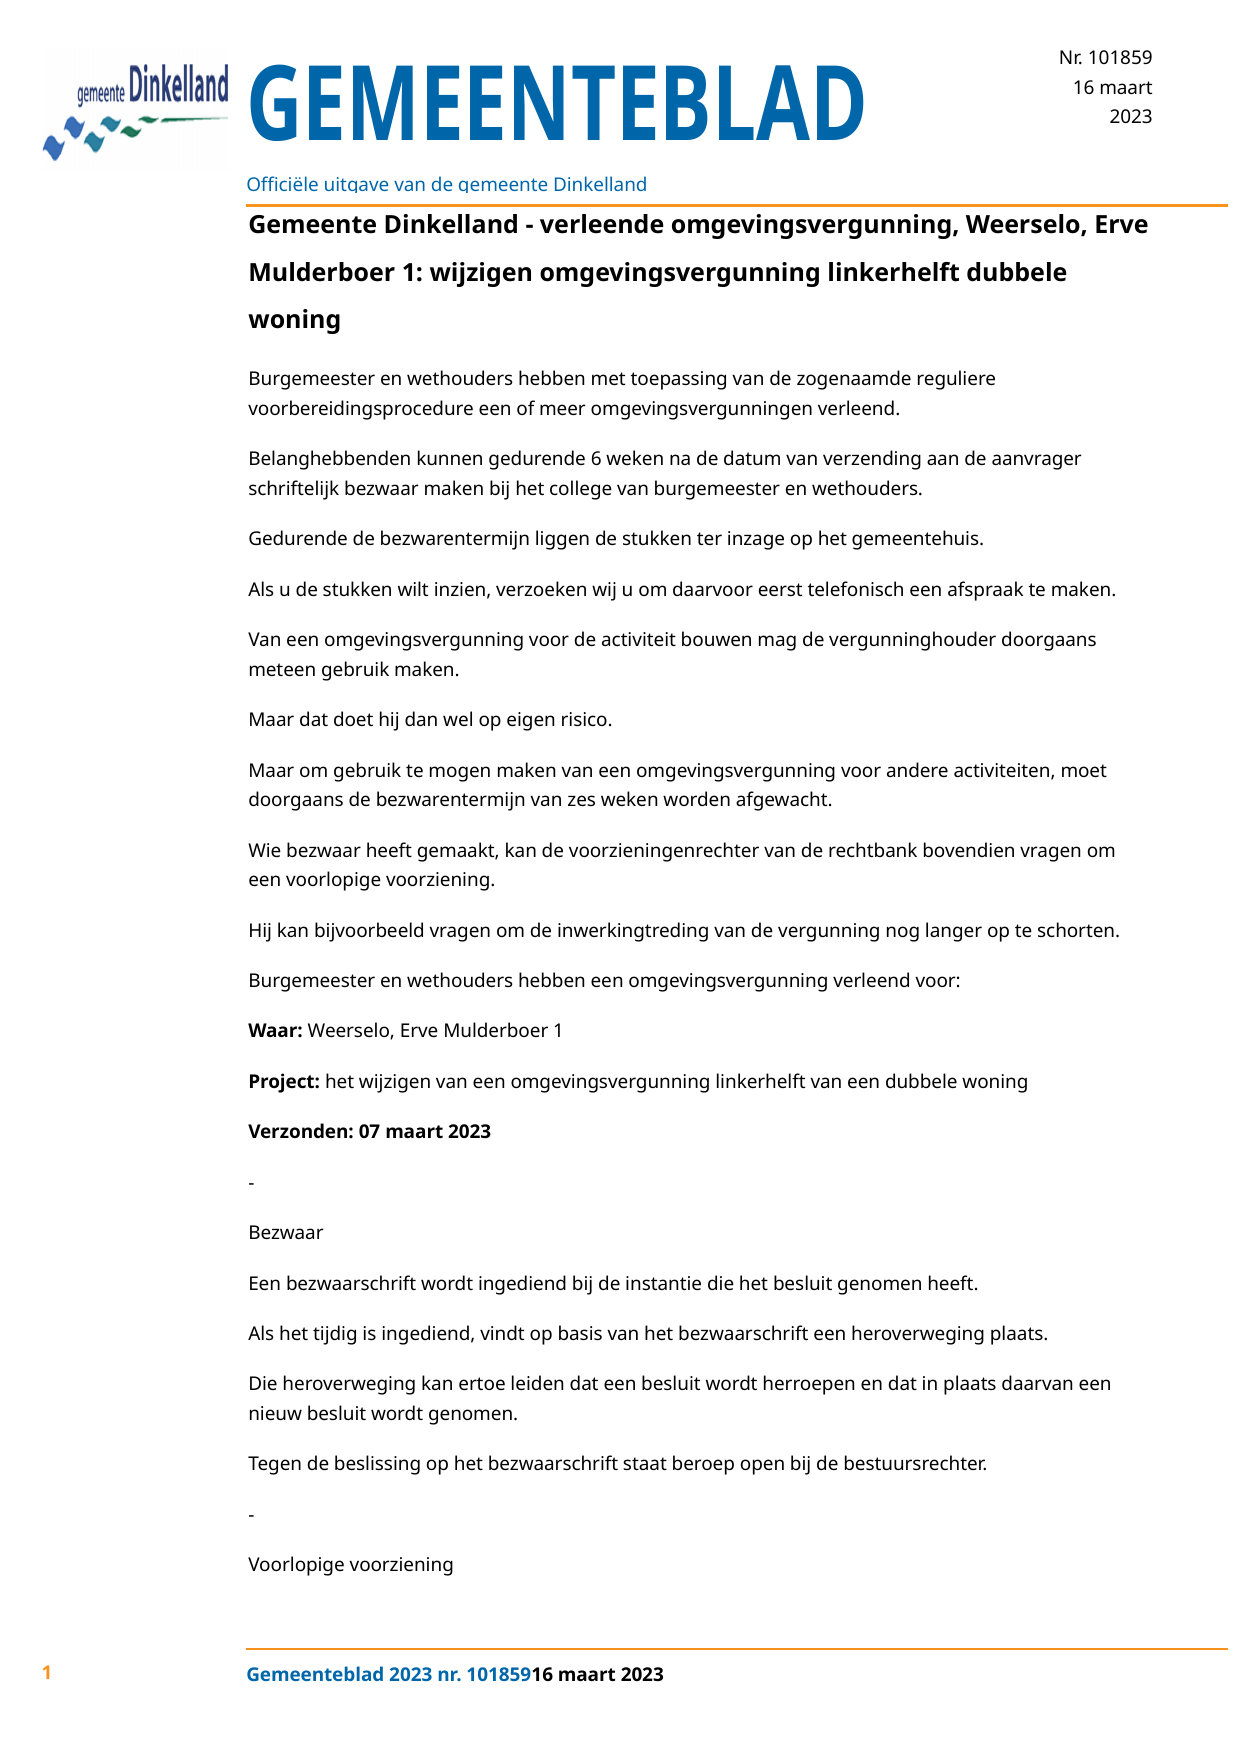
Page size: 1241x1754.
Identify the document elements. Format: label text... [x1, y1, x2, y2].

text Project: het wijzigen van een omgevingsvergunning linkerhelft van een dubbele woning [248, 1068, 1152, 1094]
text Belanghebbenden kunnen gedurende 6 weken na de datum van verzending aan de aanvrager schriftelijk bezwaar maken bij het college van burgemeester en wethouders. [248, 446, 1152, 501]
text Waar: Weerselo, Erve Mulderboer 1 [248, 1018, 1152, 1043]
text Hij kan bijvoorbeeld vragen om de inwerkingtreding van de vergunning nog langer op te schorten. [248, 917, 1152, 942]
text Een bezwaarschrift wordt ingediend bij de instantie die het besluit genomen heeft. [248, 1270, 1152, 1295]
text Wie bezwaar heeft gemaakt, kan de voorzieningenrechter van de rechtbank bovendien vragen om een voorlopige voorziening. [248, 837, 1152, 892]
text Maar om gebruik te mogen maken van een omgevingsvergunning voor andere activiteiten, moet doorgaans de bezwarentermijn van zes weken worden afgewacht. [248, 757, 1152, 812]
text Burgemeester en wethouders hebben een omgevingsvergunning verleend voor: [248, 967, 1152, 993]
text Als het tijdig is ingediend, vindt op basis van het bezwaarschrift een heroverweging plaats. [248, 1320, 1152, 1346]
text Burgemeester en wethouders hebben met toepassing van de zogenaamde reguliere voorbereidingsprocedure een of meer omgevingsvergunningen verleend. [248, 366, 1152, 421]
text - [248, 1501, 1152, 1527]
text Die heroverweging kan ertoe leiden dat een besluit wordt herroepen en dat in plaats daarvan een nieuw besluit wordt genomen. [248, 1371, 1152, 1426]
text Bezwaar [248, 1219, 1152, 1245]
text Tegen de beslissing op het bezwaarschrift staat beroep open bij de bestuursrechter. [248, 1451, 1152, 1476]
text Gemeente Dinkelland - verleende omgevingsvergunning, Weerselo, Erve Mulderboer 1: wijzigen omgevingsvergunning linkerhelft dubbele woning [248, 207, 1152, 336]
text Als u de stukken wilt inzien, verzoeken wij u om daarvoor eerst telefonisch een afspraak te maken. [248, 576, 1152, 602]
picture [41, 47, 231, 172]
text Verzonden: 07 maart 2023 [248, 1118, 1152, 1144]
text - [248, 1169, 1152, 1194]
text Gedurende de bezwarentermijn liggen de stukken ter inzage op het gemeentehuis. [248, 526, 1152, 551]
text Voorlopige voorziening [248, 1551, 1152, 1577]
text Van een omgevingsvergunning voor de activiteit bouwen mag de vergunninghouder doorgaans meteen gebruik maken. [248, 626, 1152, 682]
text Maar dat doet hij dan wel op eigen risico. [248, 706, 1152, 732]
